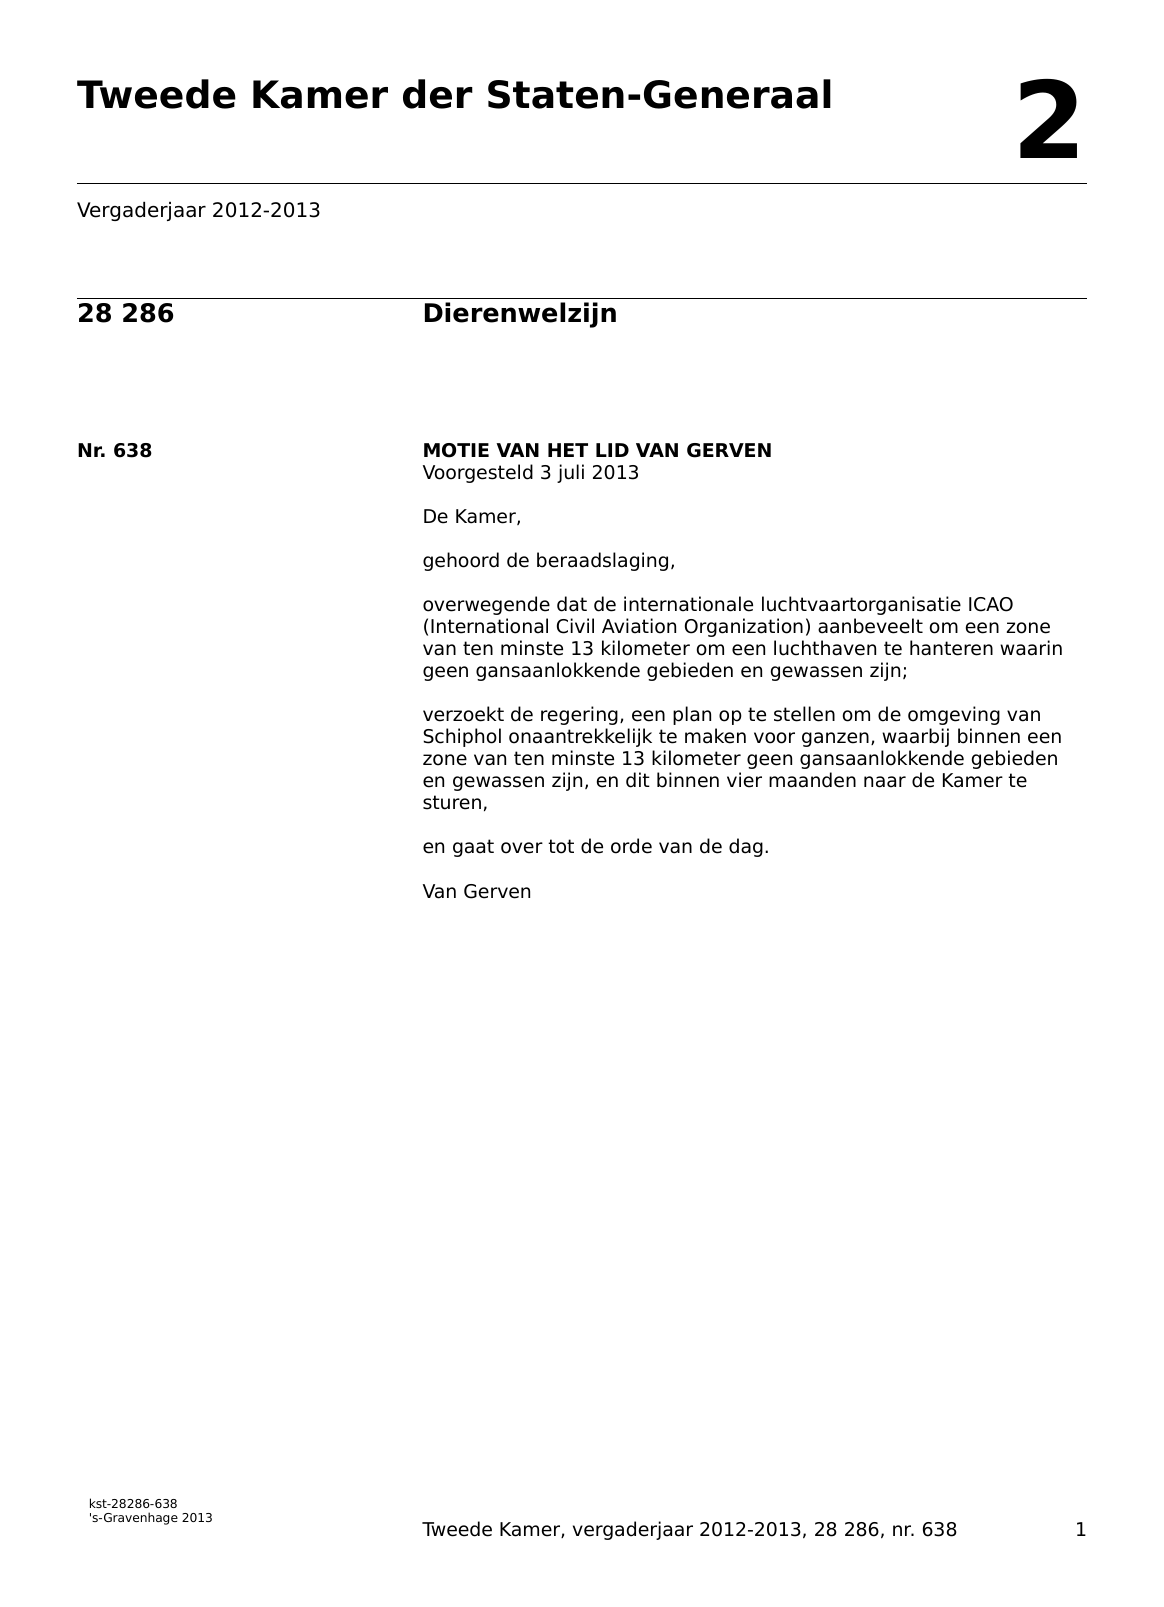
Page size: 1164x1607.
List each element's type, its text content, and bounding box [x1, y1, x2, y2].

text Voorgesteld 3 juli 2013 [422, 462, 1087, 484]
table_header Tweede Kamer der Staten-Generaal [77, 59, 886, 183]
text verzoekt de regering, een plan op te stellen om de omgeving van Schiphol onaantrekkelijk te maken voor ganzen, waarbij binnen een zone van ten minste 13 kilometer geen gansaanlokkende gebieden en gewassen zijn, en dit binnen vier maanden naar de Kamer te sturen, [422, 704, 1087, 814]
text kst-28286-638 [88, 1497, 323, 1511]
text De Kamer, [422, 506, 1087, 528]
subtitle 28 286 Dierenwelzijn [77, 299, 1087, 329]
text Van Gerven [422, 881, 1087, 902]
text overwegende dat de internationale luchtvaartorganisatie ICAO (International Civil Aviation Organization) aanbeveelt om een zone van ten minste 13 kilometer om een luchthaven te hanteren waarin geen gansaanlokkende gebieden en gewassen zijn; [422, 594, 1087, 682]
table_header 2 [886, 59, 1087, 183]
text 's-Gravenhage 2013 [88, 1511, 323, 1525]
text gehoord de beraadslaging, [422, 550, 1087, 572]
table_cell Vergaderjaar 2012-2013 [77, 184, 1087, 298]
text en gaat over tot de orde van de dag. [422, 836, 1087, 858]
subtitle Nr. 638 MOTIE VAN HET LID VAN GERVEN [77, 440, 1087, 462]
